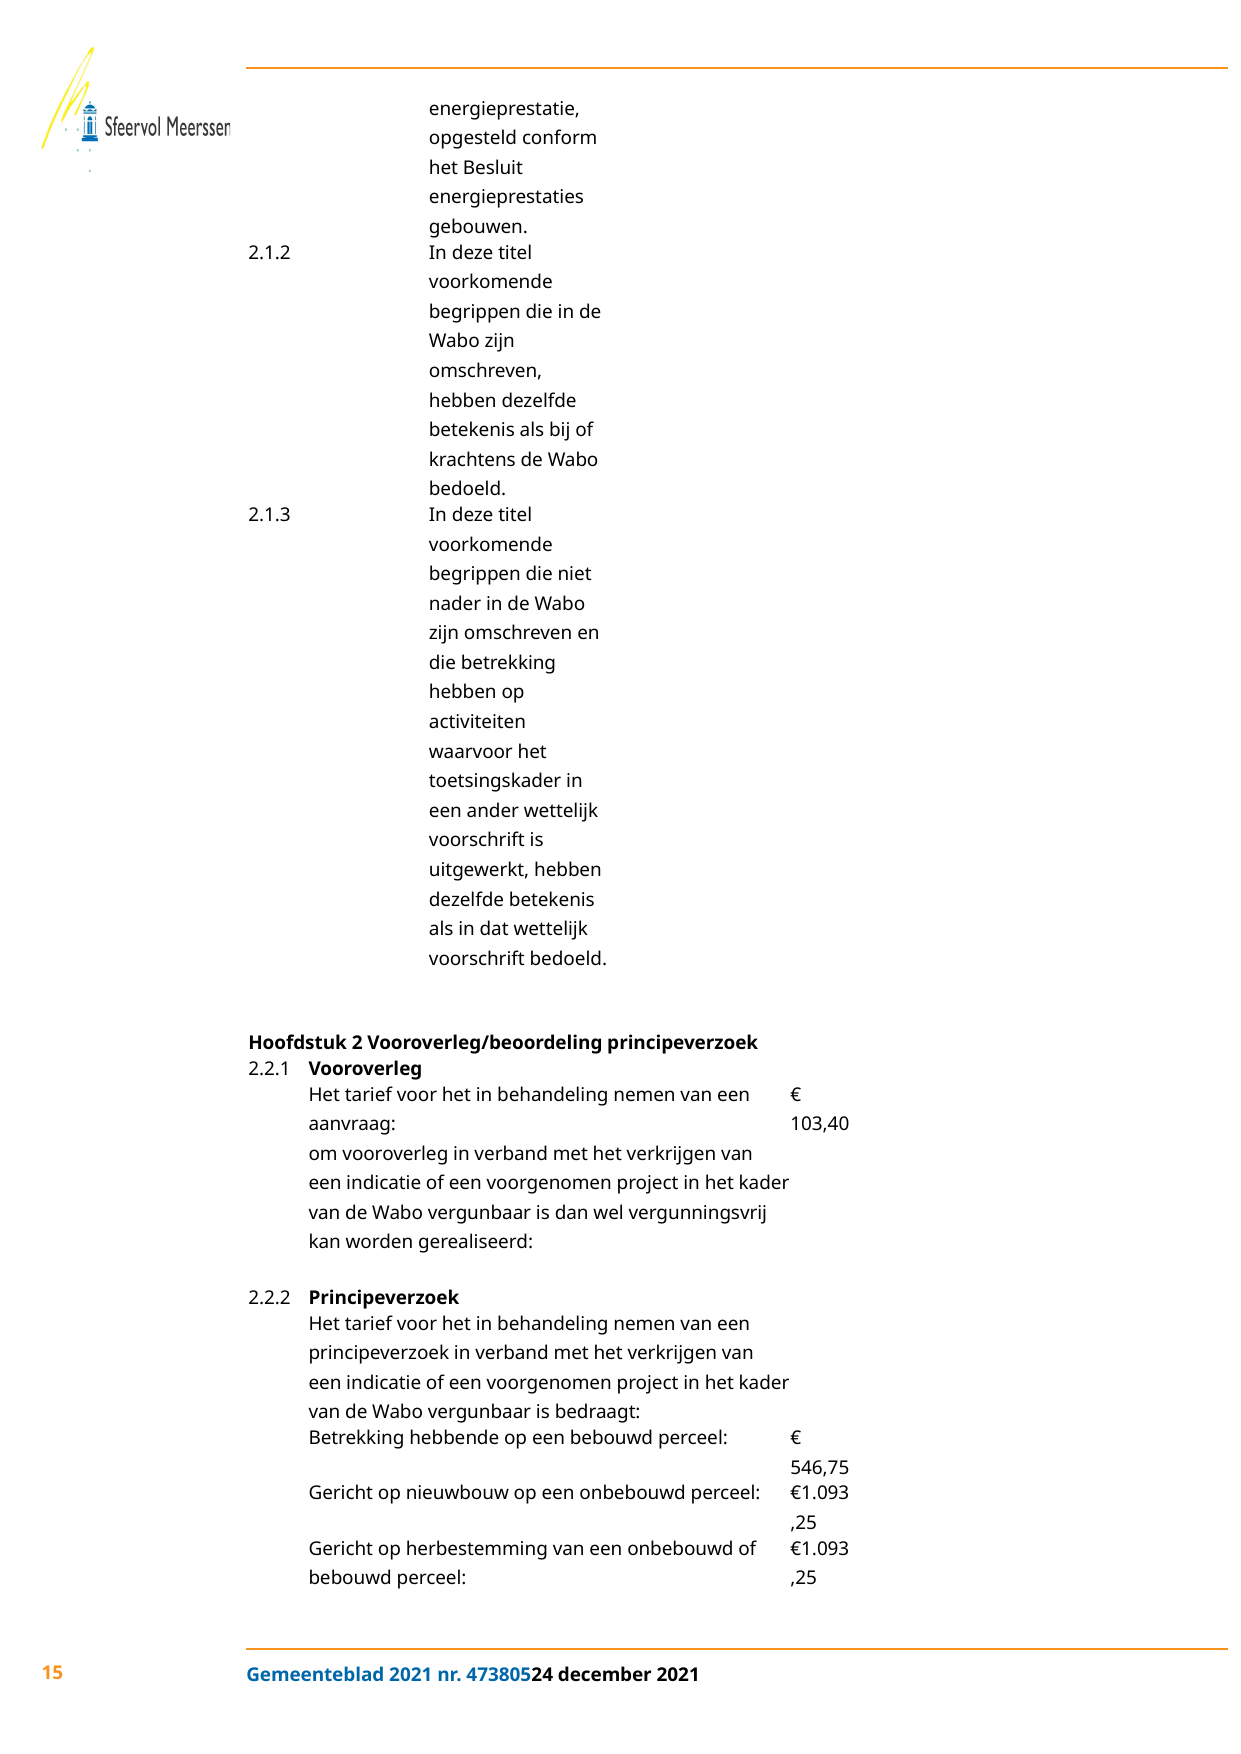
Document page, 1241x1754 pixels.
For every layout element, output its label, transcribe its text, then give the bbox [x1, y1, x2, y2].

table_cell [248, 1081, 308, 1284]
table_cell € 546,75 [790, 1424, 850, 1479]
table_cell Het tarief voor het in behandeling nemen van een aanvraag: om vooroverleg in verband met het verkrijgen van een indicatie of een voorgenomen project in het kader van de Wabo vergunbaar is dan wel vergunningsvrij kan worden gerealiseerd: [308, 1081, 790, 1284]
table_cell Gericht op herbestemming van een onbebouwd of bebouwd perceel: [308, 1535, 790, 1590]
table_cell [971, 501, 1152, 971]
table_cell In deze titel voorkomende begrippen die in de Wabo zijn omschreven, hebben dezelfde betekenis als bij of krachtens de Wabo bedoeld. [429, 239, 609, 501]
table_cell [609, 95, 971, 239]
table_cell 2.2.1 [248, 1055, 308, 1081]
table_cell 2.1.3 [248, 501, 429, 971]
table_cell [790, 1310, 850, 1424]
table_cell [790, 1029, 850, 1055]
table_cell [609, 501, 971, 971]
table_cell [971, 239, 1152, 501]
table_cell [790, 1284, 850, 1310]
table_cell [971, 95, 1152, 239]
table_header [308, 1004, 368, 1029]
table_header [369, 1004, 850, 1029]
table_cell 2.2.2 [248, 1284, 308, 1310]
table_cell [248, 1424, 308, 1479]
table_cell [248, 1310, 308, 1424]
table_header [248, 1004, 308, 1029]
table_cell Gericht op nieuwbouw op een onbebouwd perceel: [308, 1480, 790, 1535]
table_cell € 103,40 [790, 1081, 850, 1284]
table_cell [248, 1535, 308, 1590]
table_cell €1.093,25 [790, 1535, 850, 1590]
table_cell 2.1.2 [248, 239, 429, 501]
table_cell Principeverzoek [308, 1284, 790, 1310]
table_cell Vooroverleg [308, 1055, 790, 1081]
table_cell [248, 95, 429, 239]
table_cell Betrekking hebbende op een bebouwd perceel: [308, 1424, 790, 1479]
table_cell Het tarief voor het in behandeling nemen van een principeverzoek in verband met het verkrijgen van een indicatie of een voorgenomen project in het kader van de Wabo vergunbaar is bedraagt: [308, 1310, 790, 1424]
table_cell Hoofdstuk 2 Vooroverleg/beoordeling principeverzoek [248, 1029, 790, 1055]
table_cell [790, 1055, 850, 1081]
table_cell In deze titel voorkomende begrippen die niet nader in de Wabo zijn omschreven en die betrekking hebben op activiteiten waarvoor het toetsingskader in een ander wettelijk voorschrift is uitgewerkt, hebben dezelfde betekenis als in dat wettelijk voorschrift bedoeld. [429, 501, 609, 971]
table_cell energieprestatie, opgesteld conform het Besluit energieprestaties gebouwen. [429, 95, 609, 239]
table_cell [609, 239, 971, 501]
table_cell [248, 1480, 308, 1535]
table_cell €1.093,25 [790, 1480, 850, 1535]
picture [41, 47, 231, 172]
